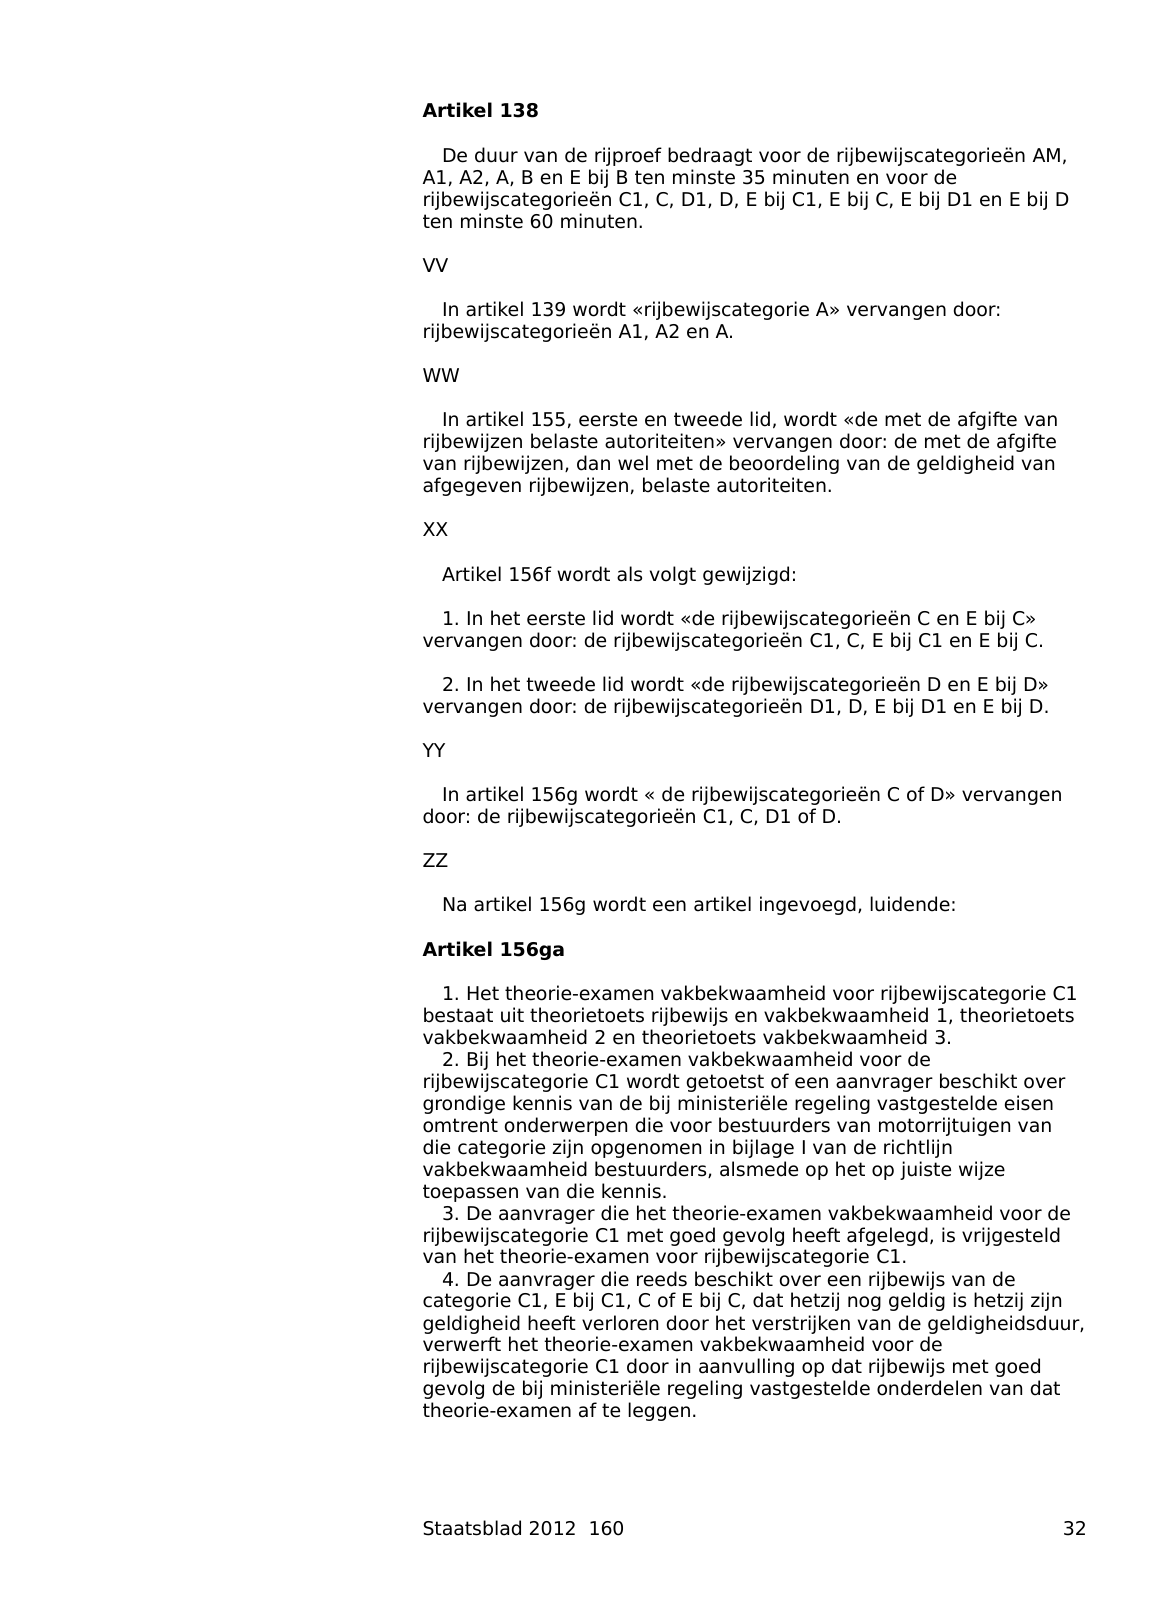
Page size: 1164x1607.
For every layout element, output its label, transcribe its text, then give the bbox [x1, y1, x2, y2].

text VV [422, 255, 1087, 277]
text YY [422, 740, 1087, 762]
text Artikel 156f wordt als volgt gewijzigd: [422, 563, 1087, 585]
text XX [422, 519, 1087, 541]
text De duur van de rijproef bedraagt voor de rijbewijscategorieën AM, A1, A2, A, B en E bij B ten minste 35 minuten en voor de rijbewijscategorieën C1, C, D1, D, E bij C1, E bij C, E bij D1 en E bij D ten minste 60 minuten. [422, 144, 1087, 232]
subtitle Artikel 138 [422, 100, 1087, 122]
text WW [422, 365, 1087, 387]
text 3. De aanvrager die het theorie-examen vakbekwaamheid voor de rijbewijscategorie C1 met goed gevolg heeft afgelegd, is vrijgesteld van het theorie-examen voor rijbewijscategorie C1. [422, 1202, 1087, 1268]
text 2. In het tweede lid wordt «de rijbewijscategorieën D en E bij D» vervangen door: de rijbewijscategorieën D1, D, E bij D1 en E bij D. [422, 674, 1087, 718]
text 1. In het eerste lid wordt «de rijbewijscategorieën C en E bij C» vervangen door: de rijbewijscategorieën C1, C, E bij C1 en E bij C. [422, 608, 1087, 652]
text 1. Het theorie-examen vakbekwaamheid voor rijbewijscategorie C1 bestaat uit theorietoets rijbewijs en vakbekwaamheid 1, theorietoets vakbekwaamheid 2 en theorietoets vakbekwaamheid 3. [422, 983, 1087, 1049]
text Na artikel 156g wordt een artikel ingevoegd, luidende: [422, 894, 1087, 916]
text ZZ [422, 850, 1087, 872]
subtitle Artikel 156ga [422, 938, 1087, 961]
text In artikel 156g wordt « de rijbewijscategorieën C of D» vervangen door: de rijbewijscategorieën C1, C, D1 of D. [422, 784, 1087, 828]
text In artikel 139 wordt «rijbewijscategorie A» vervangen door: rijbewijscategorieën A1, A2 en A. [422, 299, 1087, 343]
text 2. Bij het theorie-examen vakbekwaamheid voor de rijbewijscategorie C1 wordt getoetst of een aanvrager beschikt over grondige kennis van de bij ministeriële regeling vastgestelde eisen omtrent onderwerpen die voor bestuurders van motorrijtuigen van die categorie zijn opgenomen in bijlage I van de richtlijn vakbekwaamheid bestuurders, alsmede op het op juiste wijze toepassen van die kennis. [422, 1049, 1087, 1202]
text In artikel 155, eerste en tweede lid, wordt «de met de afgifte van rijbewijzen belaste autoriteiten» vervangen door: de met de afgifte van rijbewijzen, dan wel met de beoordeling van de geldigheid van afgegeven rijbewijzen, belaste autoriteiten. [422, 409, 1087, 497]
text 4. De aanvrager die reeds beschikt over een rijbewijs van de categorie C1, E bij C1, C of E bij C, dat hetzij nog geldig is hetzij zijn geldigheid heeft verloren door het verstrijken van de geldigheidsduur, verwerft het theorie-examen vakbekwaamheid voor de rijbewijscategorie C1 door in aanvulling op dat rijbewijs met goed gevolg de bij ministeriële regeling vastgestelde onderdelen van dat theorie-examen af te leggen. [422, 1268, 1087, 1422]
